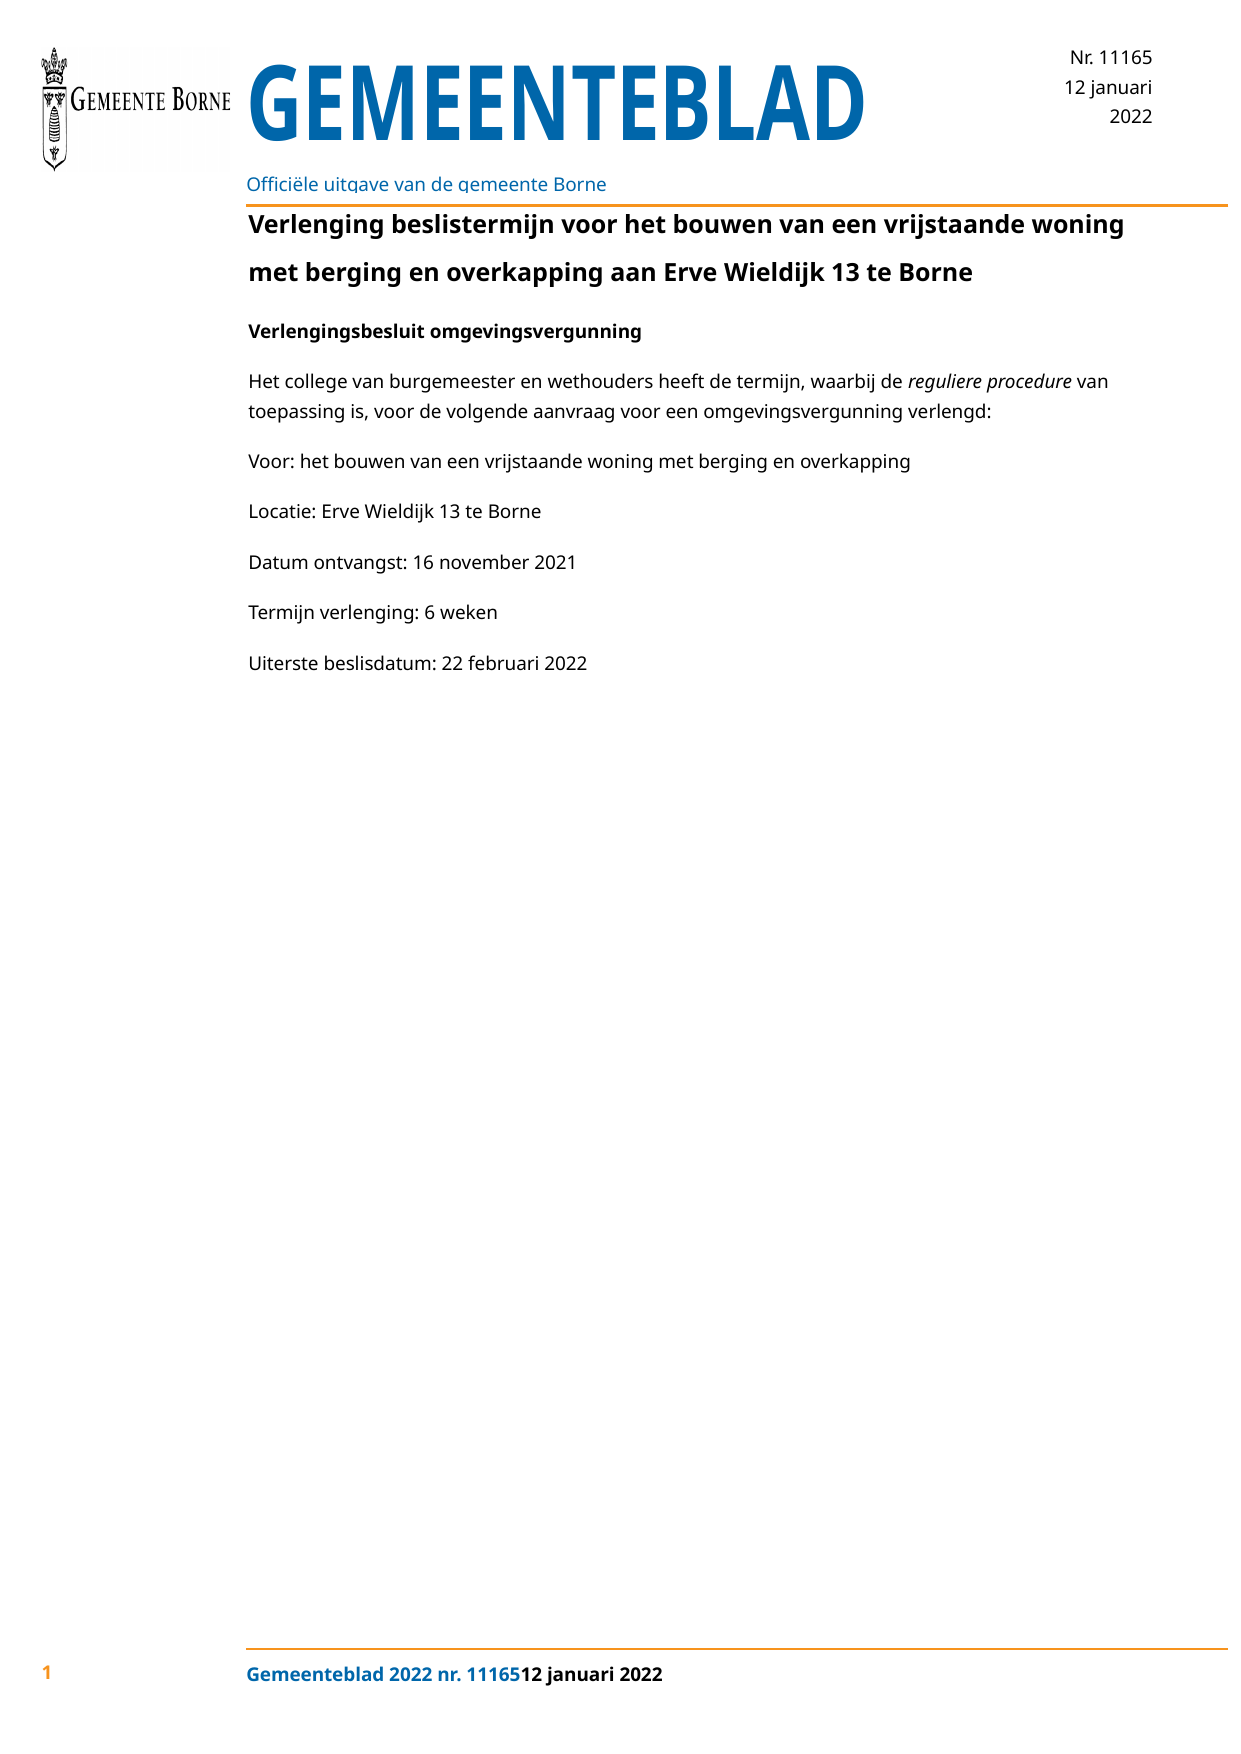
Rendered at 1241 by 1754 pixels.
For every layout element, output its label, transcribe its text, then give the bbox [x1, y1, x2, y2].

text Datum ontvangst: 16 november 2021 [248, 549, 1152, 575]
text Uiterste beslisdatum: 22 februari 2022 [248, 650, 1152, 676]
picture [41, 47, 231, 172]
text Termijn verlenging: 6 weken [248, 599, 1152, 625]
text Locatie: Erve Wieldijk 13 te Borne [248, 499, 1152, 524]
text Het college van burgemeester en wethouders heeft de termijn, waarbij de reguliere procedure van toepassing is, voor de volgende aanvraag voor een omgevingsvergunning verlengd: [248, 368, 1152, 424]
text Verlengingsbesluit omgevingsvergunning [248, 318, 1152, 344]
text Voor: het bouwen van een vrijstaande woning met berging en overkapping [248, 448, 1152, 474]
text Verlenging beslistermijn voor het bouwen van een vrijstaande woning met berging en overkapping aan Erve Wieldijk 13 te Borne [248, 207, 1152, 288]
